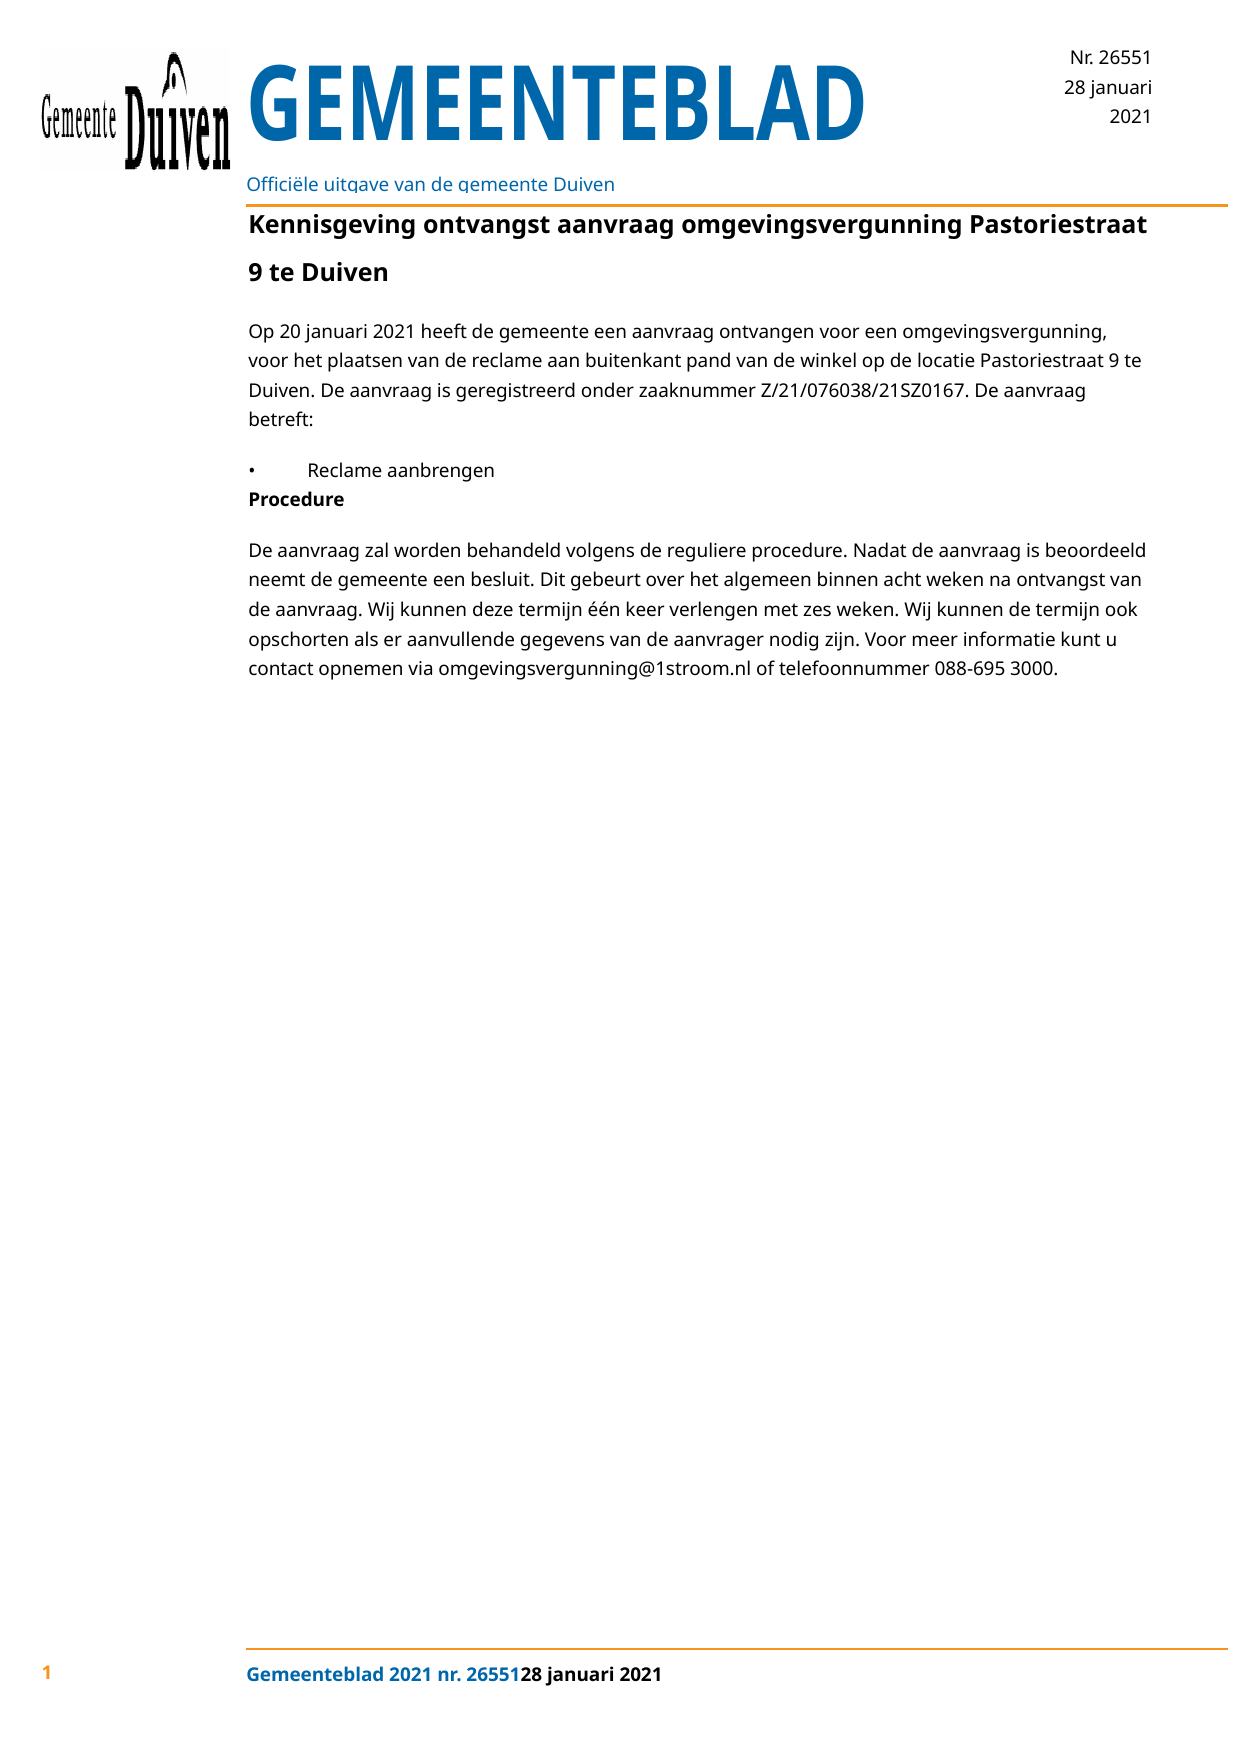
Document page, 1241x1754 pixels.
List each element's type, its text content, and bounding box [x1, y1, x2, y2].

picture [41, 47, 231, 172]
text Op 20 januari 2021 heeft de gemeente een aanvraag ontvangen voor een omgevingsvergunning, voor het plaatsen van de reclame aan buitenkant pand van de winkel op de locatie Pastoriestraat 9 te Duiven. De aanvraag is geregistreerd onder zaaknummer Z/21/076038/21SZ0167. De aanvraag betreft: [248, 318, 1152, 432]
text Procedure [248, 487, 1152, 512]
text Kennisgeving ontvangst aanvraag omgevingsvergunning Pastoriestraat 9 te Duiven [248, 207, 1152, 288]
list Reclame aanbrengen [248, 457, 1152, 483]
text De aanvraag zal worden behandeld volgens de reguliere procedure. Nadat de aanvraag is beoordeeld neemt de gemeente een besluit. Dit gebeurt over het algemeen binnen acht weken na ontvangst van de aanvraag. Wij kunnen deze termijn één keer verlengen met zes weken. Wij kunnen de termijn ook opschorten als er aanvullende gegevens van de aanvrager nodig zijn. Voor meer informatie kunt u contact opnemen via omgevingsvergunning@1stroom.nl of telefoonnummer 088-695 3000. [248, 537, 1152, 681]
